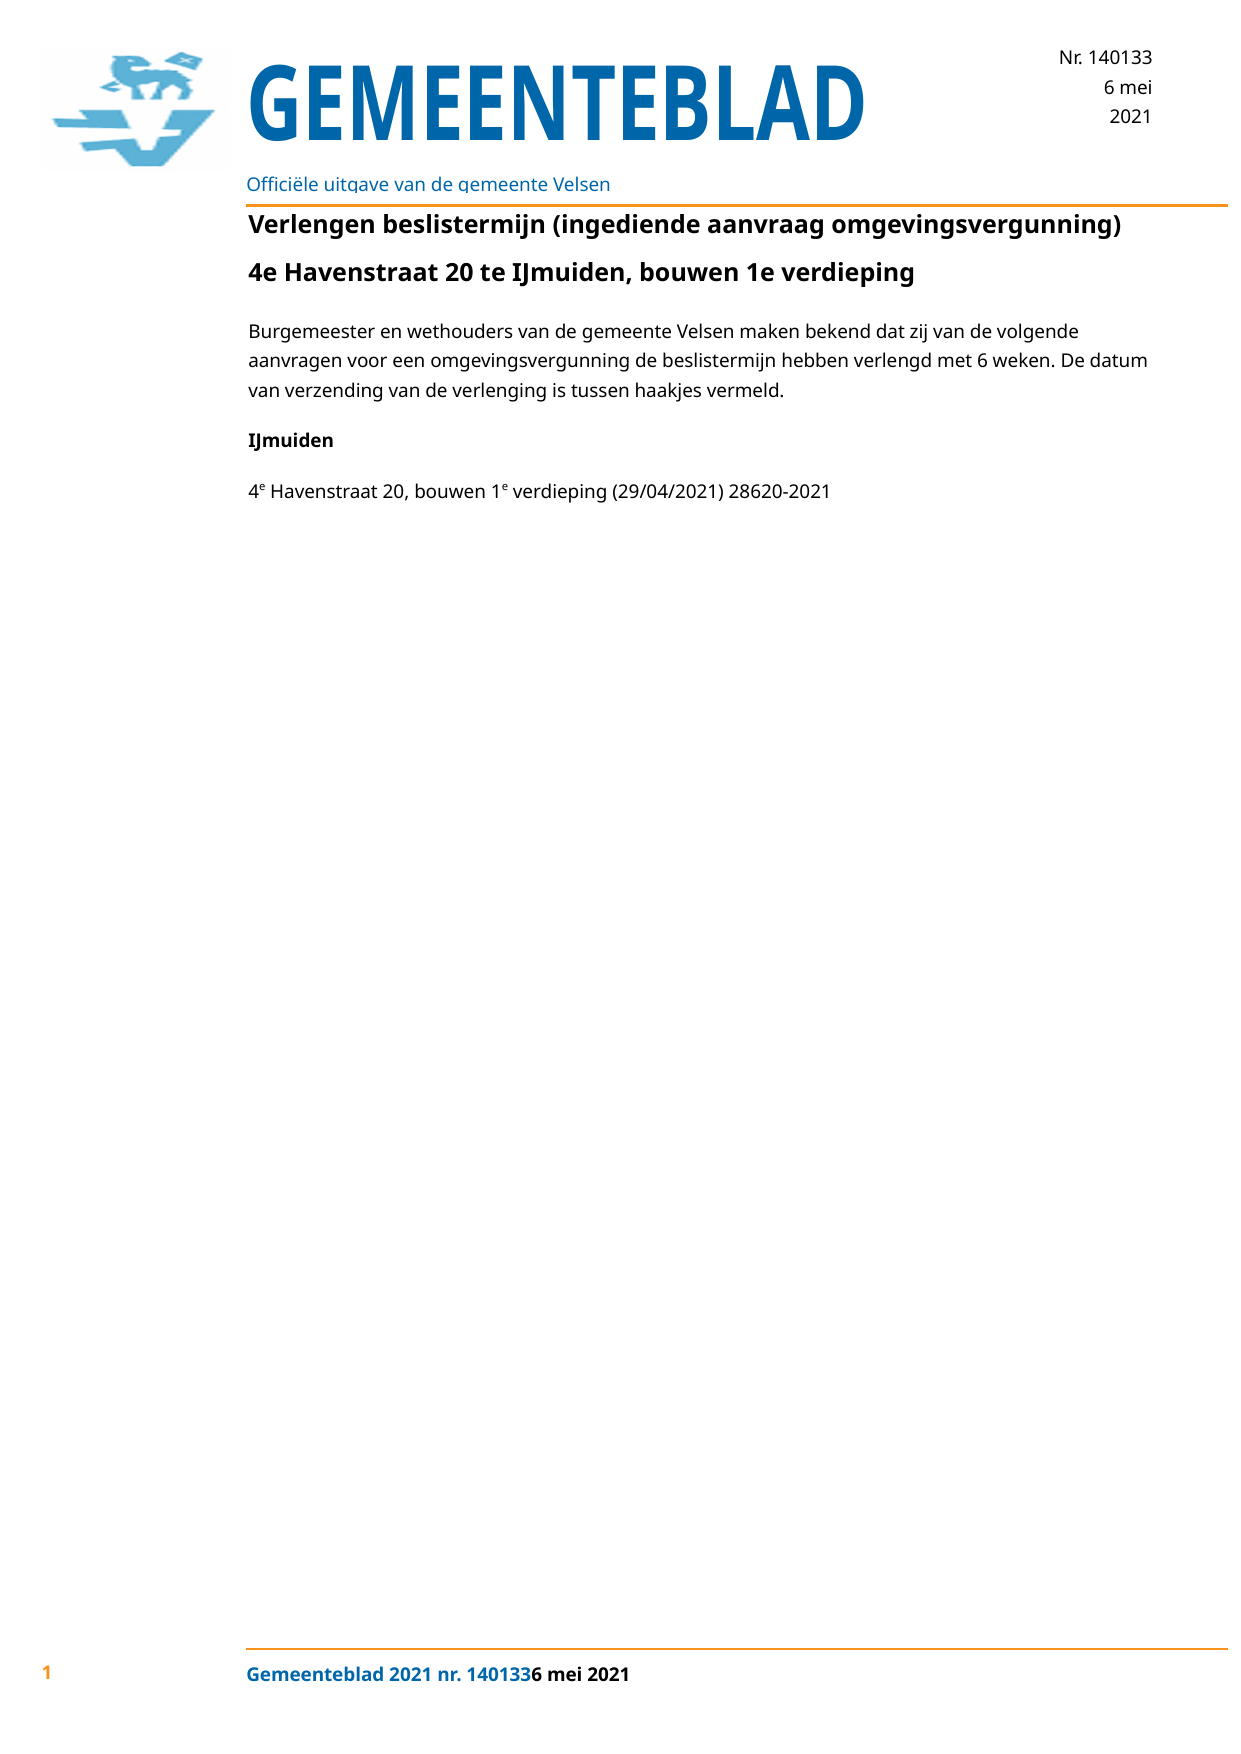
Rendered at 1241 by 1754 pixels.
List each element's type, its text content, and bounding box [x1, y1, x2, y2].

picture [41, 47, 231, 172]
text Burgemeester en wethouders van de gemeente Velsen maken bekend dat zij van de volgende aanvragen voor een omgevingsvergunning de beslistermijn hebben verlengd met 6 weken. De datum van verzending van de verlenging is tussen haakjes vermeld. [248, 318, 1152, 403]
text IJmuiden [248, 427, 1152, 453]
text 4e Havenstraat 20, bouwen 1e verdieping (29/04/2021) 28620-2021 [248, 478, 1152, 504]
text Verlengen beslistermijn (ingediende aanvraag omgevingsvergunning) 4e Havenstraat 20 te IJmuiden, bouwen 1e verdieping [248, 207, 1152, 288]
